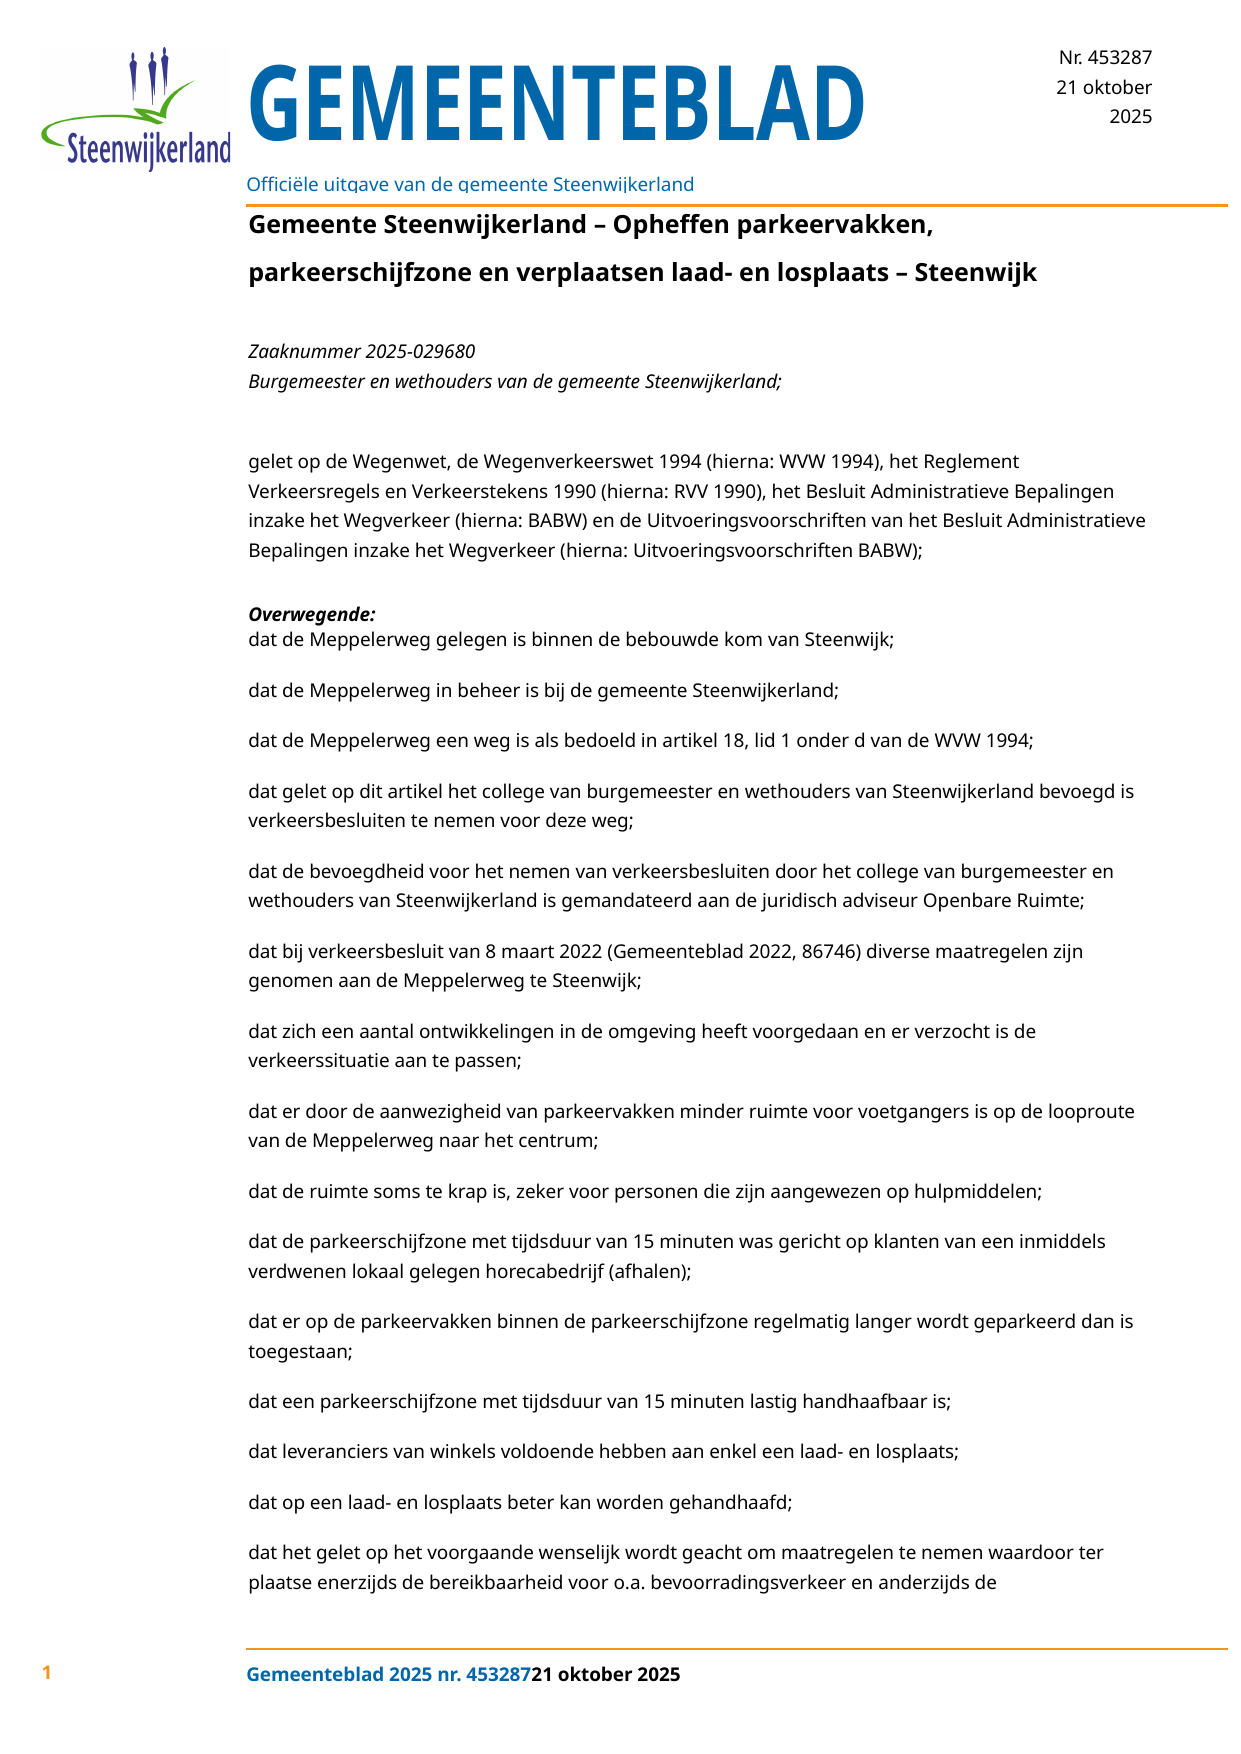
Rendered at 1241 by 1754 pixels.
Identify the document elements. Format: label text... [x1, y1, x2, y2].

text dat er door de aanwezigheid van parkeervakken minder ruimte voor voetgangers is op de looproute van de Meppelerweg naar het centrum; [248, 1098, 1152, 1153]
text dat leveranciers van winkels voldoende hebben aan enkel een laad- en losplaats; [248, 1439, 1152, 1464]
text Gemeente Steenwijkerland – Opheffen parkeervakken, parkeerschijfzone en verplaatsen laad- en losplaats – Steenwijk [248, 207, 1152, 288]
text dat de Meppelerweg gelegen is binnen de bebouwde kom van Steenwijk; [248, 627, 1152, 652]
text dat bij verkeersbesluit van 8 maart 2022 (Gemeenteblad 2022, 86746) diverse maatregelen zijn genomen aan de Meppelerweg te Steenwijk; [248, 938, 1152, 993]
text dat een parkeerschijfzone met tijdsduur van 15 minuten lastig handhaafbaar is; [248, 1388, 1152, 1414]
text dat gelet op dit artikel het college van burgemeester en wethouders van Steenwijkerland bevoegd is verkeersbesluiten te nemen voor deze weg; [248, 778, 1152, 833]
text Overwegende: [248, 601, 1152, 627]
text gelet op de Wegenwet, de Wegenverkeerswet 1994 (hierna: WVW 1994), het Reglement Verkeersregels en Verkeerstekens 1990 (hierna: RVV 1990), het Besluit Administratieve Bepalingen inzake het Wegverkeer (hierna: BABW) en de Uitvoeringsvoorschriften van het Besluit Administratieve Bepalingen inzake het Wegverkeer (hierna: Uitvoeringsvoorschriften BABW); [248, 448, 1152, 563]
text dat de ruimte soms te krap is, zeker voor personen die zijn aangewezen op hulpmiddelen; [248, 1178, 1152, 1204]
text dat er op de parkeervakken binnen de parkeerschijfzone regelmatig langer wordt geparkeerd dan is toegestaan; [248, 1308, 1152, 1364]
picture [41, 47, 231, 172]
text Burgemeester en wethouders van de gemeente Steenwijkerland; [248, 368, 1152, 394]
text Zaaknummer 2025-029680 [248, 339, 1152, 364]
text dat de bevoegdheid voor het nemen van verkeersbesluiten door het college van burgemeester en wethouders van Steenwijkerland is gemandateerd aan de juridisch adviseur Openbare Ruimte; [248, 858, 1152, 913]
text dat het gelet op het voorgaande wenselijk wordt geacht om maatregelen te nemen waardoor ter plaatse enerzijds de bereikbaarheid voor o.a. bevoorradingsverkeer en anderzijds de [248, 1539, 1152, 1595]
text dat de Meppelerweg een weg is als bedoeld in artikel 18, lid 1 onder d van de WVW 1994; [248, 727, 1152, 753]
text dat op een laad- en losplaats beter kan worden gehandhaafd; [248, 1489, 1152, 1515]
text dat zich een aantal ontwikkelingen in de omgeving heeft voorgedaan en er verzocht is de verkeerssituatie aan te passen; [248, 1018, 1152, 1073]
text dat de Meppelerweg in beheer is bij de gemeente Steenwijkerland; [248, 677, 1152, 703]
text dat de parkeerschijfzone met tijdsduur van 15 minuten was gericht op klanten van een inmiddels verdwenen lokaal gelegen horecabedrijf (afhalen); [248, 1228, 1152, 1284]
